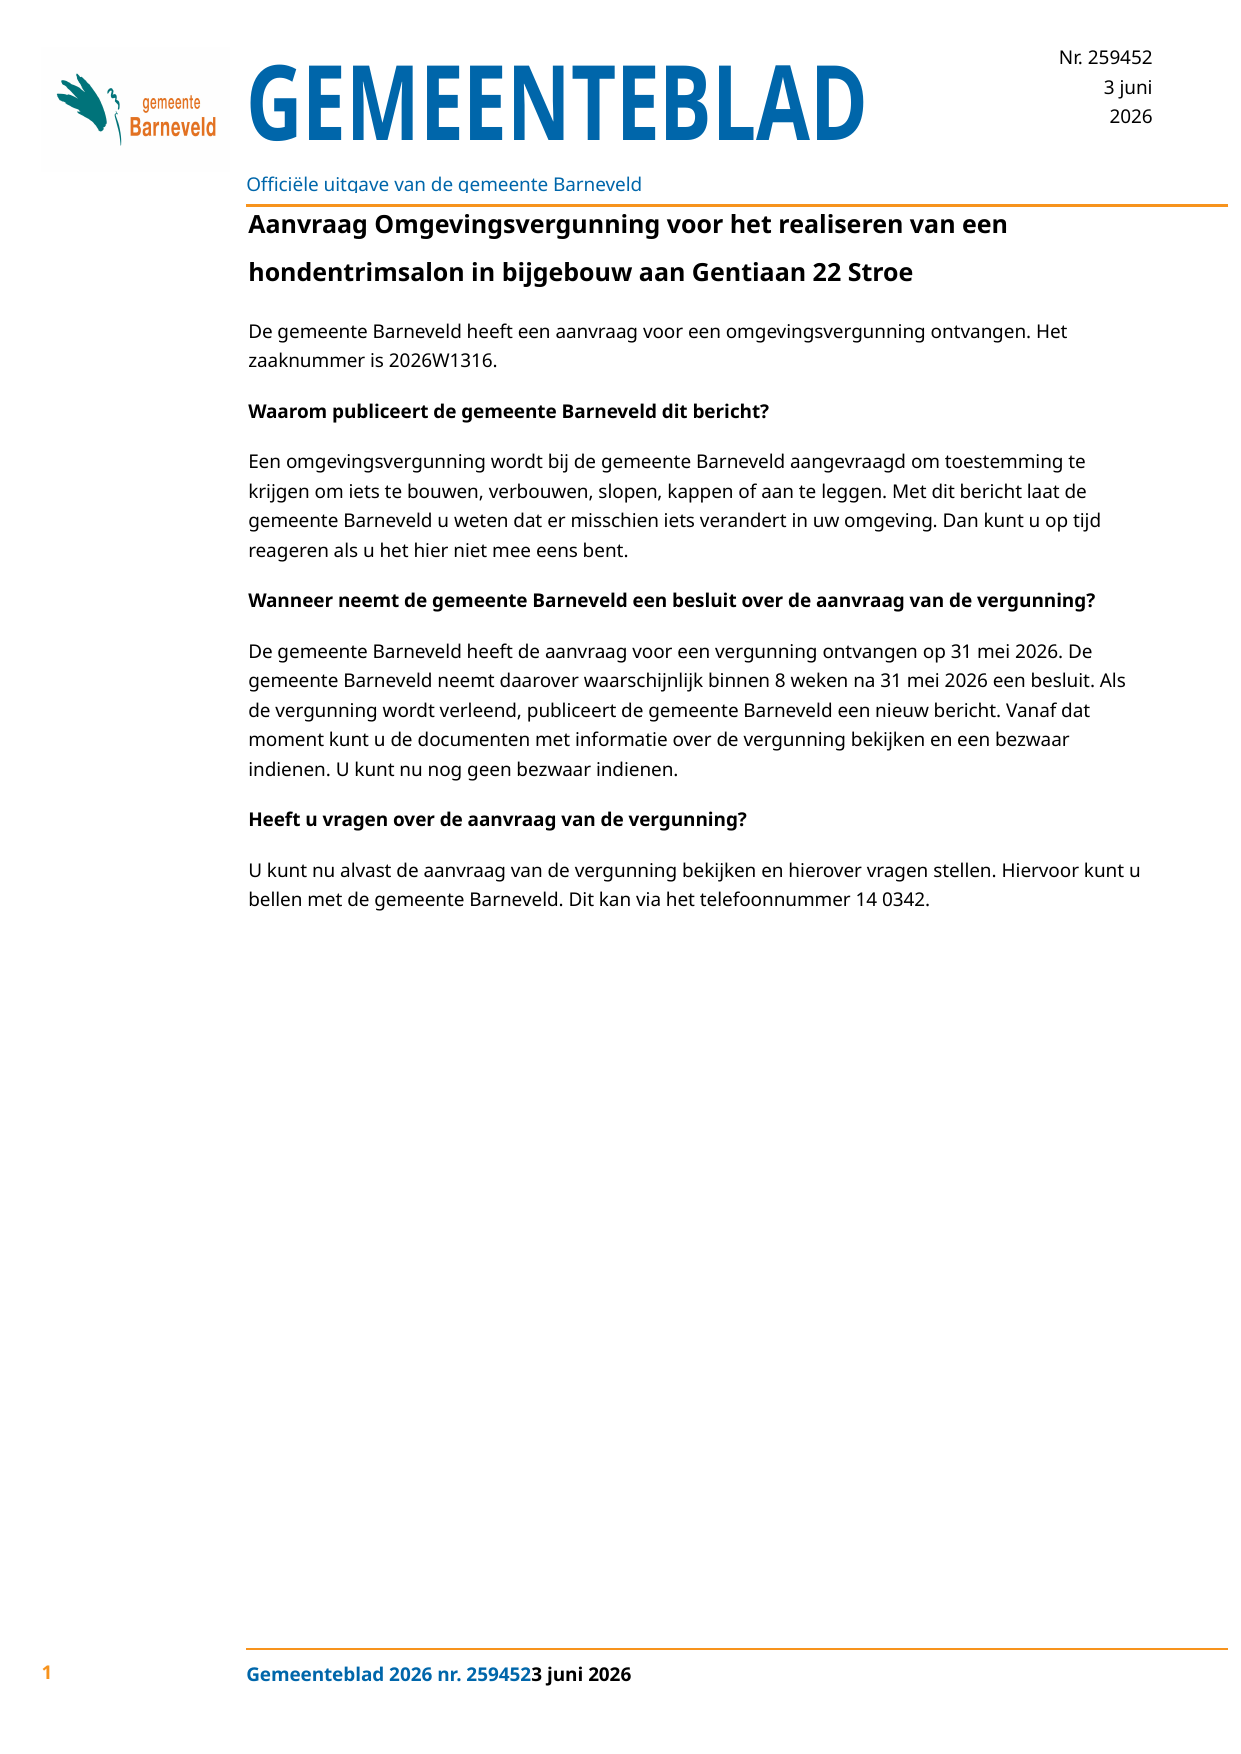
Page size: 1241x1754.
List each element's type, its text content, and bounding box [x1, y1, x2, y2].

picture [41, 47, 231, 172]
text Wanneer neemt de gemeente Barneveld een besluit over de aanvraag van de vergunning? [248, 587, 1152, 613]
text Aanvraag Omgevingsvergunning voor het realiseren van een hondentrimsalon in bijgebouw aan Gentiaan 22 Stroe [248, 207, 1152, 288]
text De gemeente Barneveld heeft een aanvraag voor een omgevingsvergunning ontvangen. Het zaaknummer is 2026W1316. [248, 318, 1152, 373]
text Heeft u vragen over de aanvraag van de vergunning? [248, 807, 1152, 832]
text Waarom publiceert de gemeente Barneveld dit bericht? [248, 398, 1152, 424]
text U kunt nu alvast de aanvraag van de vergunning bekijken en hierover vragen stellen. Hiervoor kunt u bellen met de gemeente Barneveld. Dit kan via het telefoonnummer 14 0342. [248, 857, 1152, 912]
text Een omgevingsvergunning wordt bij de gemeente Barneveld aangevraagd om toestemming te krijgen om iets te bouwen, verbouwen, slopen, kappen of aan te leggen. Met dit bericht laat de gemeente Barneveld u weten dat er misschien iets verandert in uw omgeving. Dan kunt u op tijd reageren als u het hier niet mee eens bent. [248, 448, 1152, 563]
text De gemeente Barneveld heeft de aanvraag voor een vergunning ontvangen op 31 mei 2026. De gemeente Barneveld neemt daarover waarschijnlijk binnen 8 weken na 31 mei 2026 een besluit. Als de vergunning wordt verleend, publiceert de gemeente Barneveld een nieuw bericht. Vanaf dat moment kunt u de documenten met informatie over de vergunning bekijken en een bezwaar indienen. U kunt nu nog geen bezwaar indienen. [248, 638, 1152, 782]
